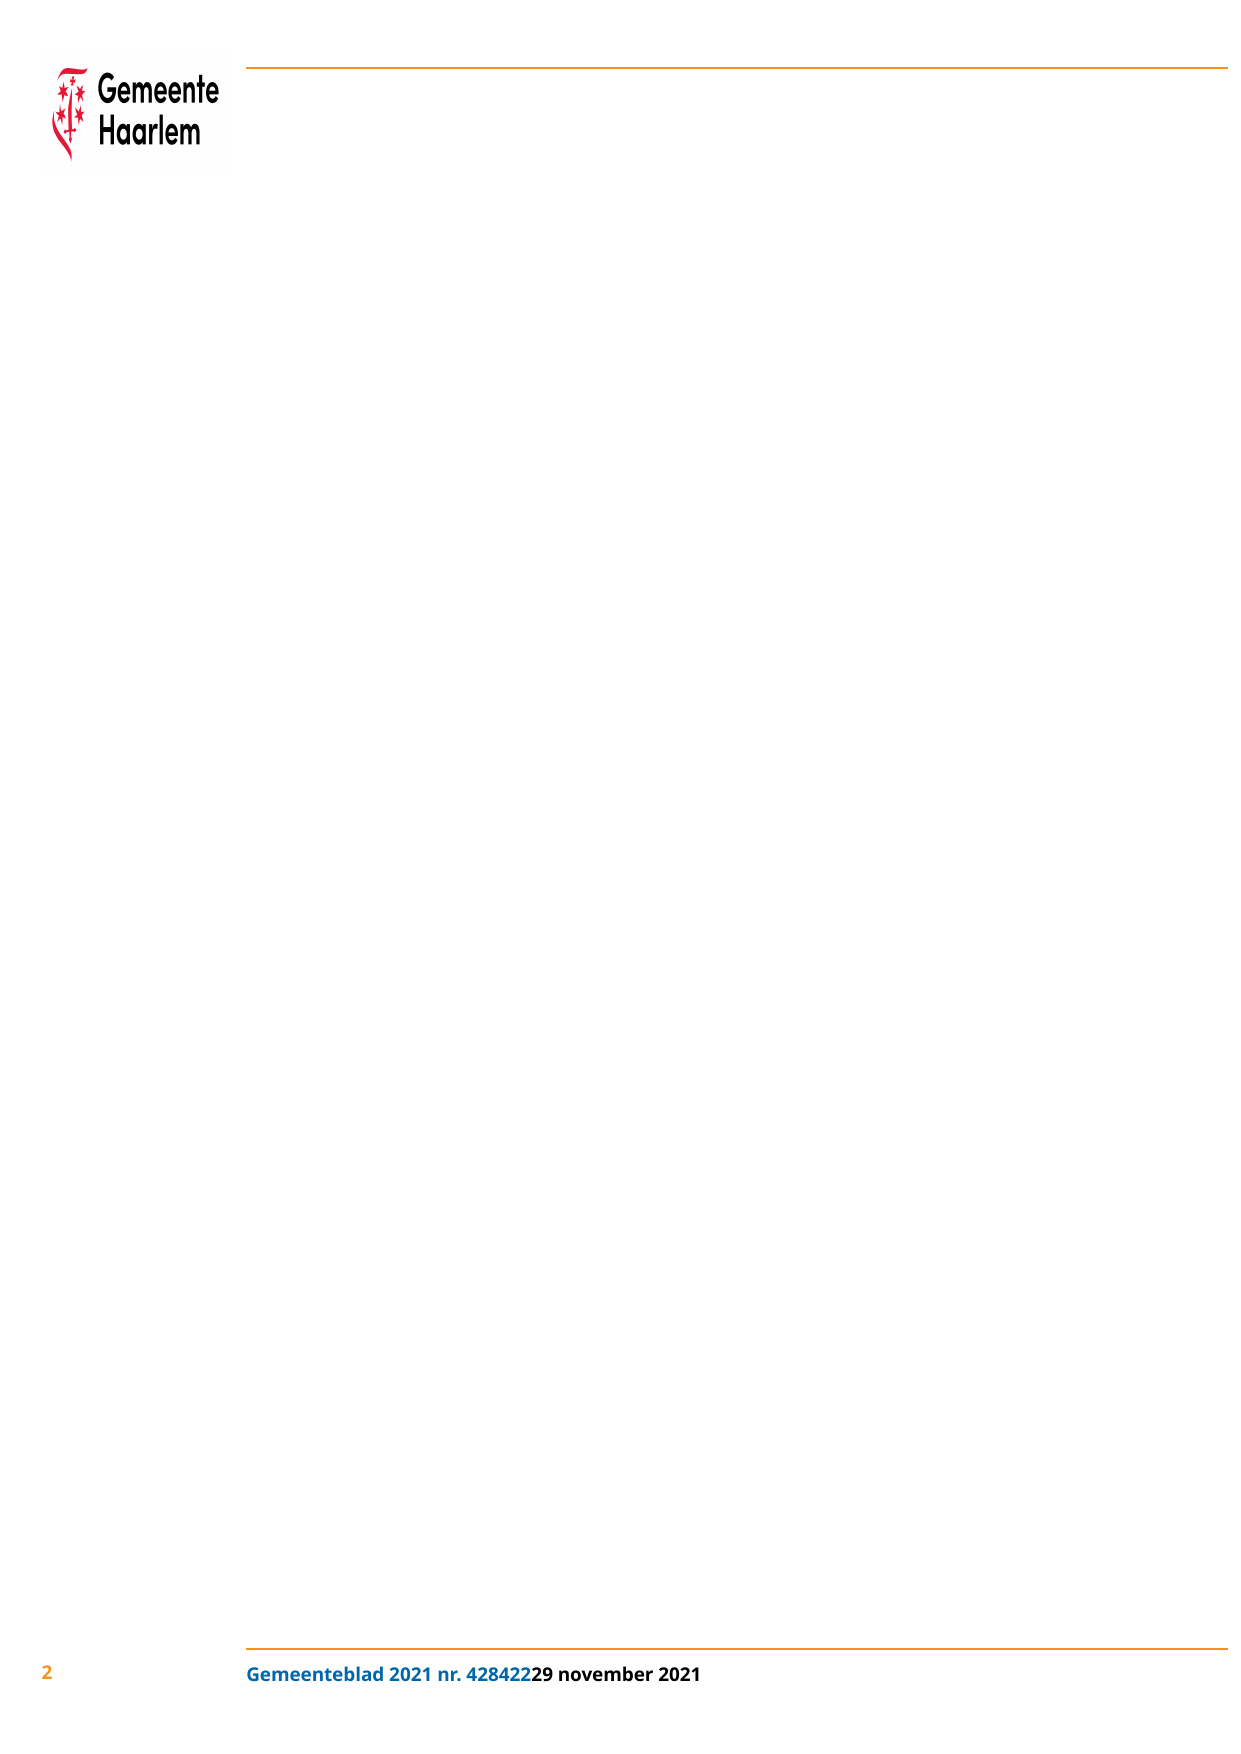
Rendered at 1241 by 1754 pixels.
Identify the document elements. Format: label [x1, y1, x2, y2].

picture [41, 47, 231, 172]
